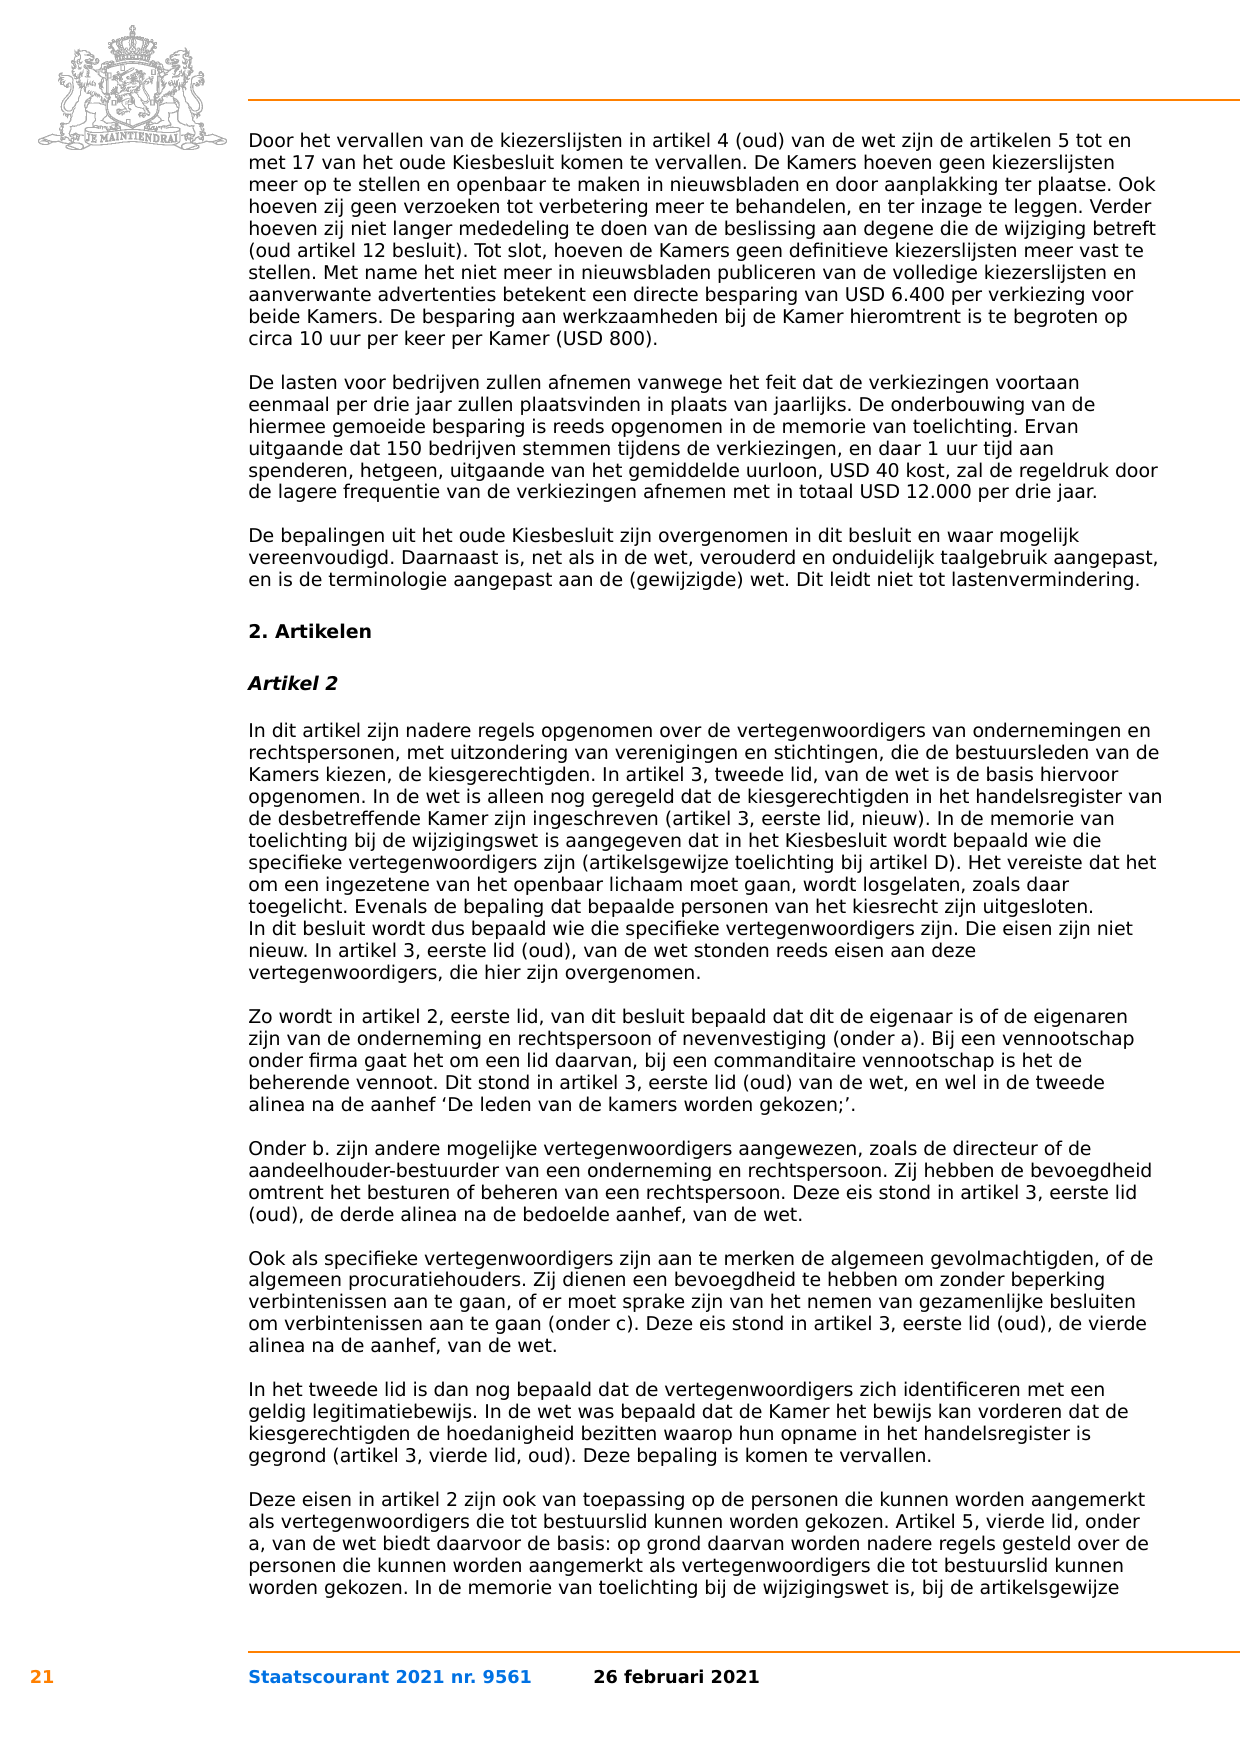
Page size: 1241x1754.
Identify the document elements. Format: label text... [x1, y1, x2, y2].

subtitle 2. Artikelen [248, 621, 1163, 643]
text Door het vervallen van de kiezerslijsten in artikel 4 (oud) van de wet zijn de artikelen 5 tot en met 17 van het oude Kiesbesluit komen te vervallen. De Kamers hoeven geen kiezerslijsten meer op te stellen en openbaar te maken in nieuwsbladen en door aanplakking ter plaatse. Ook hoeven zij geen verzoeken tot verbetering meer te behandelen, en ter inzage te leggen. Verder hoeven zij niet langer mededeling te doen van de beslissing aan degene die de wijziging betreft (oud artikel 12 besluit). Tot slot, hoeven de Kamers geen definitieve kiezerslijsten meer vast te stellen. Met name het niet meer in nieuwsbladen publiceren van de volledige kiezerslijsten en aanverwante advertenties betekent een directe besparing van USD 6.400 per verkiezing voor beide Kamers. De besparing aan werkzaamheden bij de Kamer hieromtrent is te begroten op circa 10 uur per keer per Kamer (USD 800). [248, 130, 1163, 350]
text In dit artikel zijn nadere regels opgenomen over de vertegenwoordigers van ondernemingen en rechtspersonen, met uitzondering van verenigingen en stichtingen, die de bestuursleden van de Kamers kiezen, de kiesgerechtigden. In artikel 3, tweede lid, van de wet is de basis hiervoor opgenomen. In de wet is alleen nog geregeld dat de kiesgerechtigden in het handelsregister van de desbetreffende Kamer zijn ingeschreven (artikel 3, eerste lid, nieuw). In de memorie van toelichting bij de wijzigingswet is aangegeven dat in het Kiesbesluit wordt bepaald wie die specifieke vertegenwoordigers zijn (artikelsgewijze toelichting bij artikel D). Het vereiste dat het om een ingezetene van het openbaar lichaam moet gaan, wordt losgelaten, zoals daar toegelicht. Evenals de bepaling dat bepaalde personen van het kiesrecht zijn uitgesloten. [248, 720, 1163, 918]
text In het tweede lid is dan nog bepaald dat de vertegenwoordigers zich identificeren met een geldig legitimatiebewijs. In de wet was bepaald dat de Kamer het bewijs kan vorderen dat de kiesgerechtigden de hoedanigheid bezitten waarop hun opname in het handelsregister is gegrond (artikel 3, vierde lid, oud). Deze bepaling is komen te vervallen. [248, 1379, 1163, 1467]
text Ook als specifieke vertegenwoordigers zijn aan te merken de algemeen gevolmachtigden, of de algemeen procuratiehouders. Zij dienen een bevoegdheid te hebben om zonder beperking verbintenissen aan te gaan, of er moet sprake zijn van het nemen van gezamenlijke besluiten om verbintenissen aan te gaan (onder c). Deze eis stond in artikel 3, eerste lid (oud), de vierde alinea na de aanhef, van de wet. [248, 1247, 1163, 1357]
text Deze eisen in artikel 2 zijn ook van toepassing op de personen die kunnen worden aangemerkt als vertegenwoordigers die tot bestuurslid kunnen worden gekozen. Artikel 5, vierde lid, onder a, van de wet biedt daarvoor de basis: op grond daarvan worden nadere regels gesteld over de personen die kunnen worden aangemerkt als vertegenwoordigers die tot bestuurslid kunnen worden gekozen. In de memorie van toelichting bij de wijzigingswet is, bij de artikelsgewijze [248, 1489, 1163, 1599]
subtitle Artikel 2 [248, 673, 1163, 695]
text De lasten voor bedrijven zullen afnemen vanwege het feit dat de verkiezingen voortaan eenmaal per drie jaar zullen plaatsvinden in plaats van jaarlijks. De onderbouwing van de hiermee gemoeide besparing is reeds opgenomen in de memorie van toelichting. Ervan uitgaande dat 150 bedrijven stemmen tijdens de verkiezingen, en daar 1 uur tijd aan spenderen, hetgeen, uitgaande van het gemiddelde uurloon, USD 40 kost, zal de regeldruk door de lagere frequentie van de verkiezingen afnemen met in totaal USD 12.000 per drie jaar. [248, 372, 1163, 503]
text In dit besluit wordt dus bepaald wie die specifieke vertegenwoordigers zijn. Die eisen zijn niet nieuw. In artikel 3, eerste lid (oud), van de wet stonden reeds eisen aan deze vertegenwoordigers, die hier zijn overgenomen. [248, 918, 1163, 984]
text De bepalingen uit het oude Kiesbesluit zijn overgenomen in dit besluit en waar mogelijk vereenvoudigd. Daarnaast is, net als in de wet, verouderd en onduidelijk taalgebruik aangepast, en is de terminologie aangepast aan de (gewijzigde) wet. Dit leidt niet tot lastenvermindering. [248, 525, 1163, 591]
picture [38, 25, 227, 150]
text Zo wordt in artikel 2, eerste lid, van dit besluit bepaald dat dit de eigenaar is of de eigenaren zijn van de onderneming en rechtspersoon of nevenvestiging (onder a). Bij een vennootschap onder firma gaat het om een lid daarvan, bij een commanditaire vennootschap is het de beherende vennoot. Dit stond in artikel 3, eerste lid (oud) van de wet, en wel in de tweede alinea na de aanhef ‘De leden van de kamers worden gekozen;’. [248, 1006, 1163, 1116]
text Onder b. zijn andere mogelijke vertegenwoordigers aangewezen, zoals de directeur of de aandeelhouder-bestuurder van een onderneming en rechtspersoon. Zij hebben de bevoegdheid omtrent het besturen of beheren van een rechtspersoon. Deze eis stond in artikel 3, eerste lid (oud), de derde alinea na de bedoelde aanhef, van de wet. [248, 1138, 1163, 1226]
